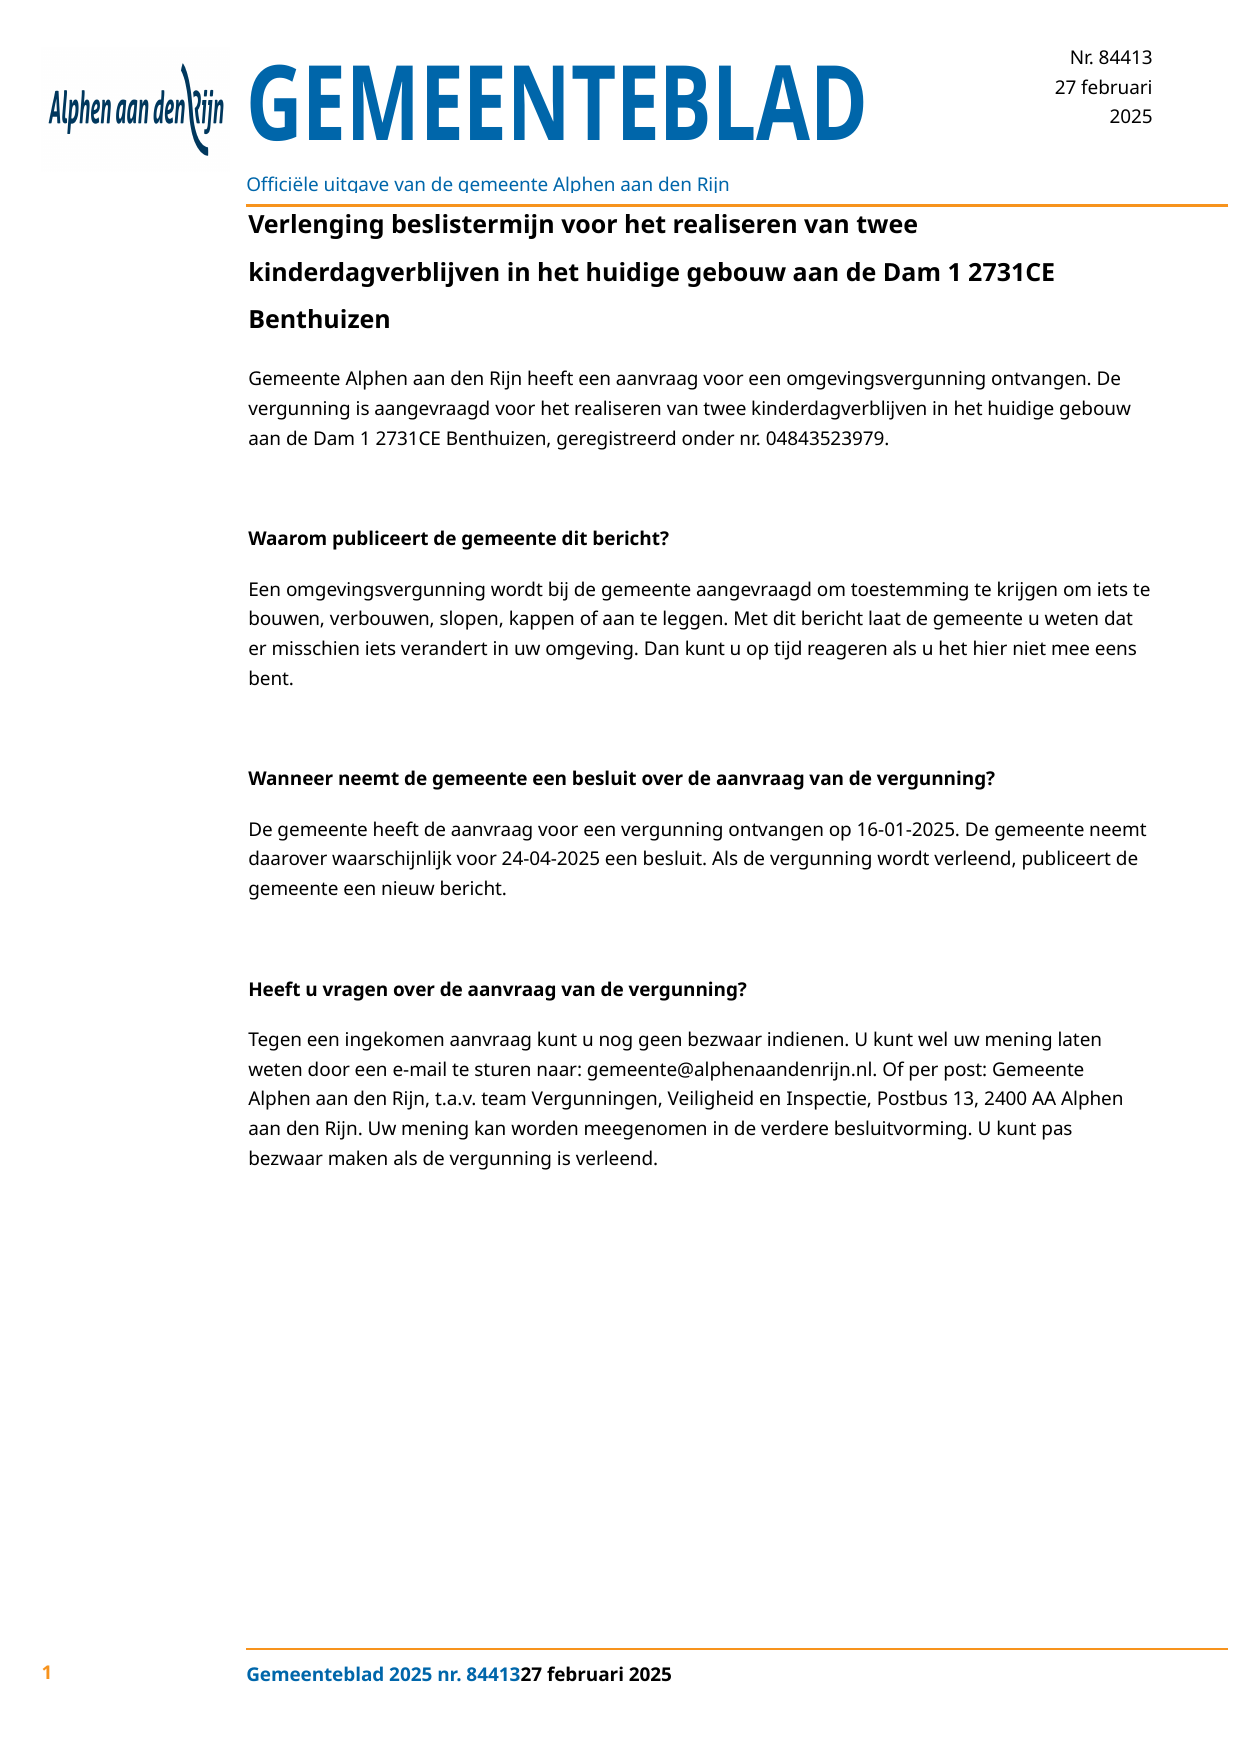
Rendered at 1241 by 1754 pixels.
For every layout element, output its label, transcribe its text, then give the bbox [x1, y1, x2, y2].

text Tegen een ingekomen aanvraag kunt u nog geen bezwaar indienen. U kunt wel uw mening laten weten door een e-mail te sturen naar: gemeente@alphenaandenrijn.nl. Of per post: Gemeente Alphen aan den Rijn, t.a.v. team Vergunningen, Veiligheid en Inspectie, Postbus 13, 2400 AA Alphen aan den Rijn. Uw mening kan worden meegenomen in de verdere besluitvorming. U kunt pas bezwaar maken als de vergunning is verleend. [248, 1026, 1152, 1170]
text Verlenging beslistermijn voor het realiseren van twee kinderdagverblijven in het huidige gebouw aan de Dam 1 2731CE Benthuizen [248, 207, 1152, 336]
text Wanneer neemt de gemeente een besluit over de aanvraag van de vergunning? [248, 766, 1152, 791]
text De gemeente heeft de aanvraag voor een vergunning ontvangen op 16-01-2025. De gemeente neemt daarover waarschijnlijk voor 24-04-2025 een besluit. Als de vergunning wordt verleend, publiceert de gemeente een nieuw bericht. [248, 816, 1152, 901]
text Gemeente Alphen aan den Rijn heeft een aanvraag voor een omgevingsvergunning ontvangen. De vergunning is aangevraagd voor het realiseren van twee kinderdagverblijven in het huidige gebouw aan de Dam 1 2731CE Benthuizen, geregistreerd onder nr. 04843523979. [248, 366, 1152, 450]
text Waarom publiceert de gemeente dit bericht? [248, 526, 1152, 551]
text Heeft u vragen over de aanvraag van de vergunning? [248, 976, 1152, 1002]
picture [41, 47, 231, 172]
text Een omgevingsvergunning wordt bij de gemeente aangevraagd om toestemming te krijgen om iets te bouwen, verbouwen, slopen, kappen of aan te leggen. Met dit bericht laat de gemeente u weten dat er misschien iets verandert in uw omgeving. Dan kunt u op tijd reageren als u het hier niet mee eens bent. [248, 576, 1152, 690]
